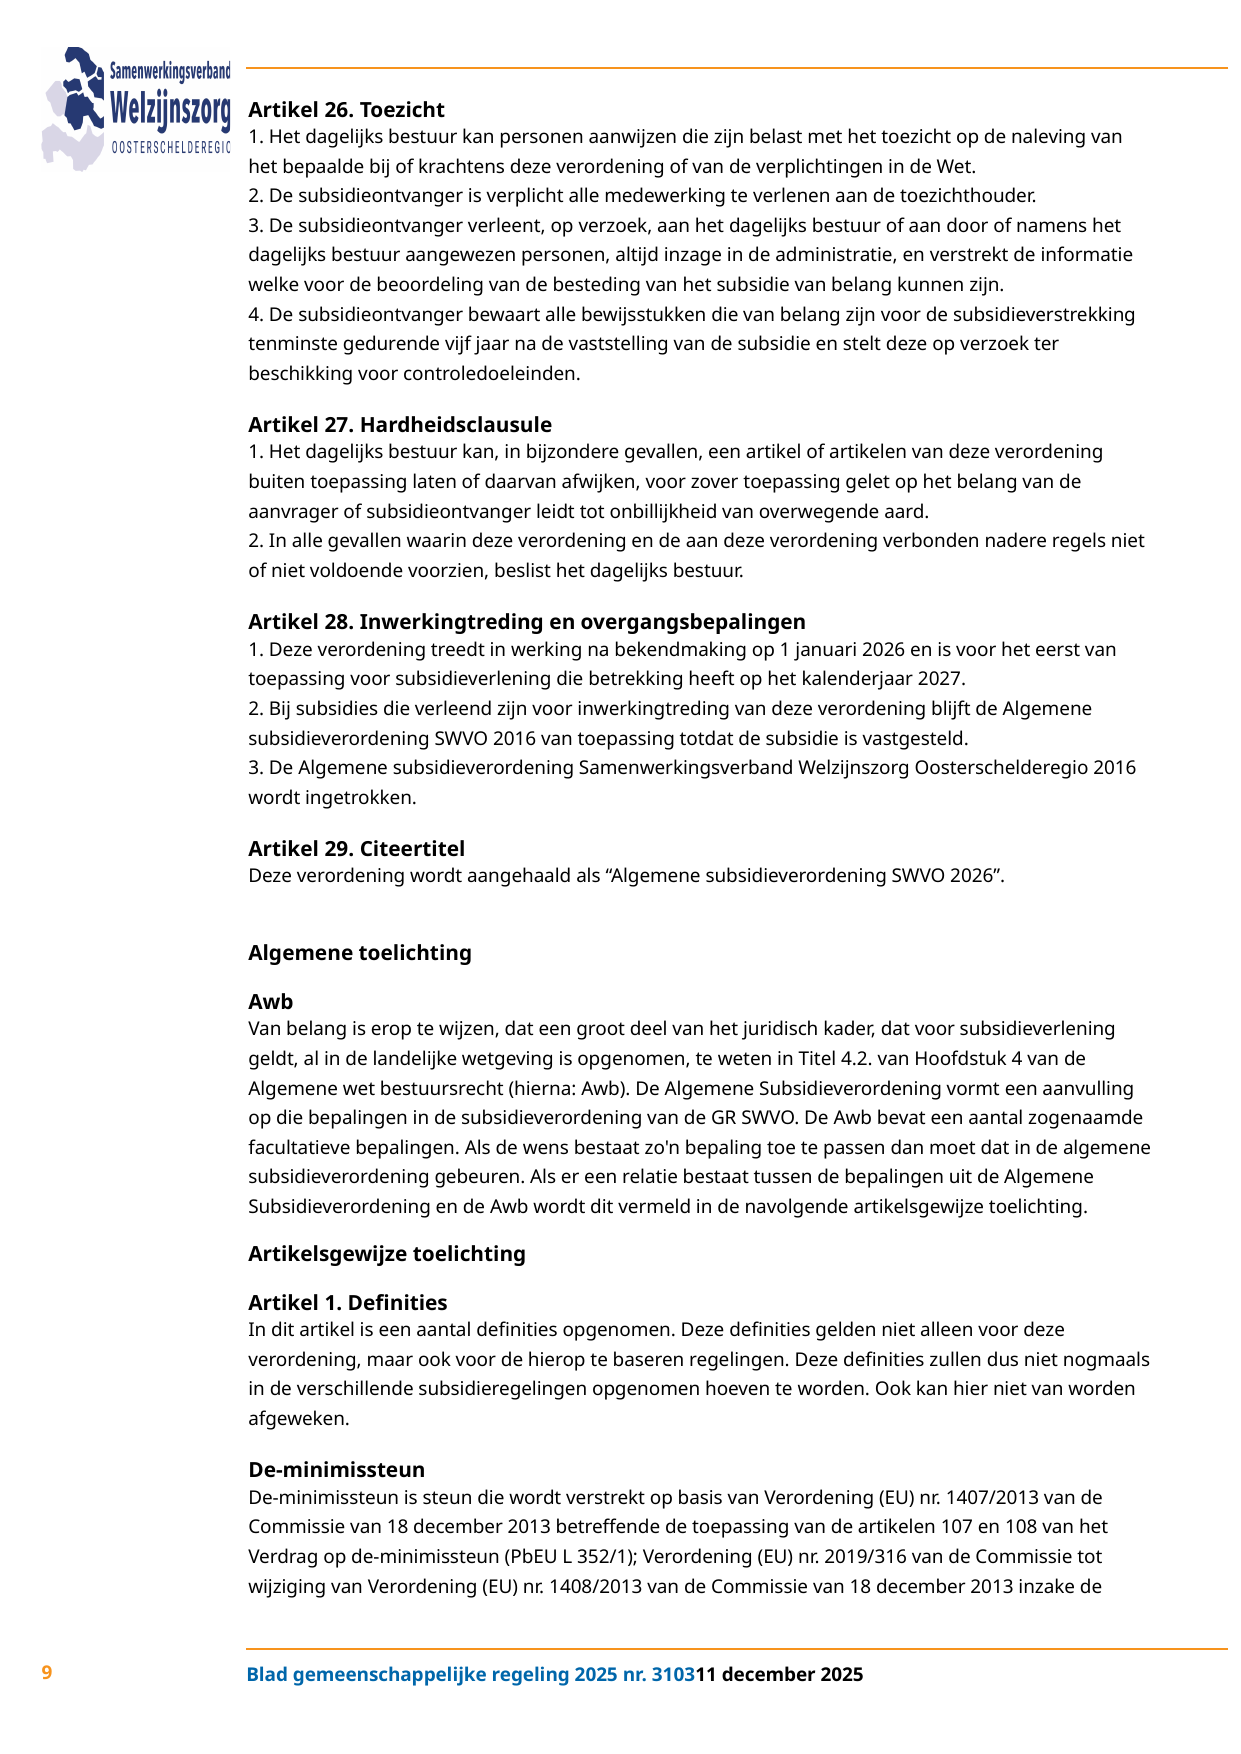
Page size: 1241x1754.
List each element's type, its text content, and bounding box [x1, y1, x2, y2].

text 1. Het dagelijks bestuur kan, in bijzondere gevallen, een artikel of artikelen van deze verordening buiten toepassing laten of daarvan afwijken, voor zover toepassing gelet op het belang van de aanvrager of subsidieontvanger leidt tot onbillijkheid van overwegende aard. [248, 439, 1152, 524]
text 1. Het dagelijks bestuur kan personen aanwijzen die zijn belast met het toezicht op de naleving van het bepaalde bij of krachtens deze verordening of van de verplichtingen in de Wet. [248, 123, 1152, 178]
text Artikelsgewijze toelichting [248, 1239, 1152, 1267]
text 2. De subsidieontvanger is verplicht alle medewerking te verlenen aan de toezichthouder. [248, 182, 1152, 208]
text 2. Bij subsidies die verleend zijn voor inwerkingtreding van deze verordening blijft de Algemene subsidieverordening SWVO 2016 van toepassing totdat de subsidie is vastgesteld. [248, 695, 1152, 750]
text In dit artikel is een aantal definities opgenomen. Deze definities gelden niet alleen voor deze verordening, maar ook voor de hierop te baseren regelingen. Deze definities zullen dus niet nogmaals in de verschillende subsidieregelingen opgenomen hoeven te worden. Ook kan hier niet van worden afgeweken. [248, 1316, 1152, 1431]
text De-minimissteun is steun die wordt verstrekt op basis van Verordening (EU) nr. 1407/2013 van de Commissie van 18 december 2013 betreffende de toepassing van de artikelen 107 en 108 van het Verdrag op de-minimissteun (PbEU L 352/1); Verordening (EU) nr. 2019/316 van de Commissie tot wijziging van Verordening (EU) nr. 1408/2013 van de Commissie van 18 december 2013 inzake de [248, 1484, 1152, 1598]
text Artikel 26. Toezicht [248, 95, 1152, 123]
text Van belang is erop te wijzen, dat een groot deel van het juridisch kader, dat voor subsidieverlening geldt, al in de landelijke wetgeving is opgenomen, te weten in Titel 4.2. van Hoofdstuk 4 van de Algemene wet bestuursrecht (hierna: Awb). De Algemene Subsidieverordening vormt een aanvulling op die bepalingen in de subsidieverordening van de GR SWVO. De Awb bevat een aantal zogenaamde facultatieve bepalingen. Als de wens bestaat zo'n bepaling toe te passen dan moet dat in de algemene subsidieverordening gebeuren. Als er een relatie bestaat tussen de bepalingen uit de Algemene Subsidieverordening en de Awb wordt dit vermeld in de navolgende artikelsgewijze toelichting. [248, 1016, 1152, 1219]
text Artikel 28. Inwerkingtreding en overgangsbepalingen [248, 607, 1152, 636]
text De-minimissteun [248, 1456, 1152, 1484]
picture [41, 47, 231, 172]
text Algemene toelichting [248, 938, 1152, 966]
text Awb [248, 987, 1152, 1016]
text Artikel 27. Hardheidsclausule [248, 410, 1152, 439]
text Artikel 29. Citeertitel [248, 834, 1152, 863]
text 1. Deze verordening treedt in werking na bekendmaking op 1 januari 2026 en is voor het eerst van toepassing voor subsidieverlening die betrekking heeft op het kalenderjaar 2027. [248, 636, 1152, 691]
text Deze verordening wordt aangehaald als “Algemene subsidieverordening SWVO 2026”. [248, 863, 1152, 888]
text 4. De subsidieontvanger bewaart alle bewijsstukken die van belang zijn voor de subsidieverstrekking tenminste gedurende vijf jaar na de vaststelling van de subsidie en stelt deze op verzoek ter beschikking voor controledoeleinden. [248, 301, 1152, 386]
text Artikel 1. Definities [248, 1288, 1152, 1316]
text 3. De Algemene subsidieverordening Samenwerkingsverband Welzijnszorg Oosterschelderegio 2016 wordt ingetrokken. [248, 754, 1152, 809]
text 2. In alle gevallen waarin deze verordening en de aan deze verordening verbonden nadere regels niet of niet voldoende voorzien, beslist het dagelijks bestuur. [248, 527, 1152, 583]
text 3. De subsidieontvanger verleent, op verzoek, aan het dagelijks bestuur of aan door of namens het dagelijks bestuur aangewezen personen, altijd inzage in de administratie, en verstrekt de informatie welke voor de beoordeling van de besteding van het subsidie van belang kunnen zijn. [248, 212, 1152, 297]
